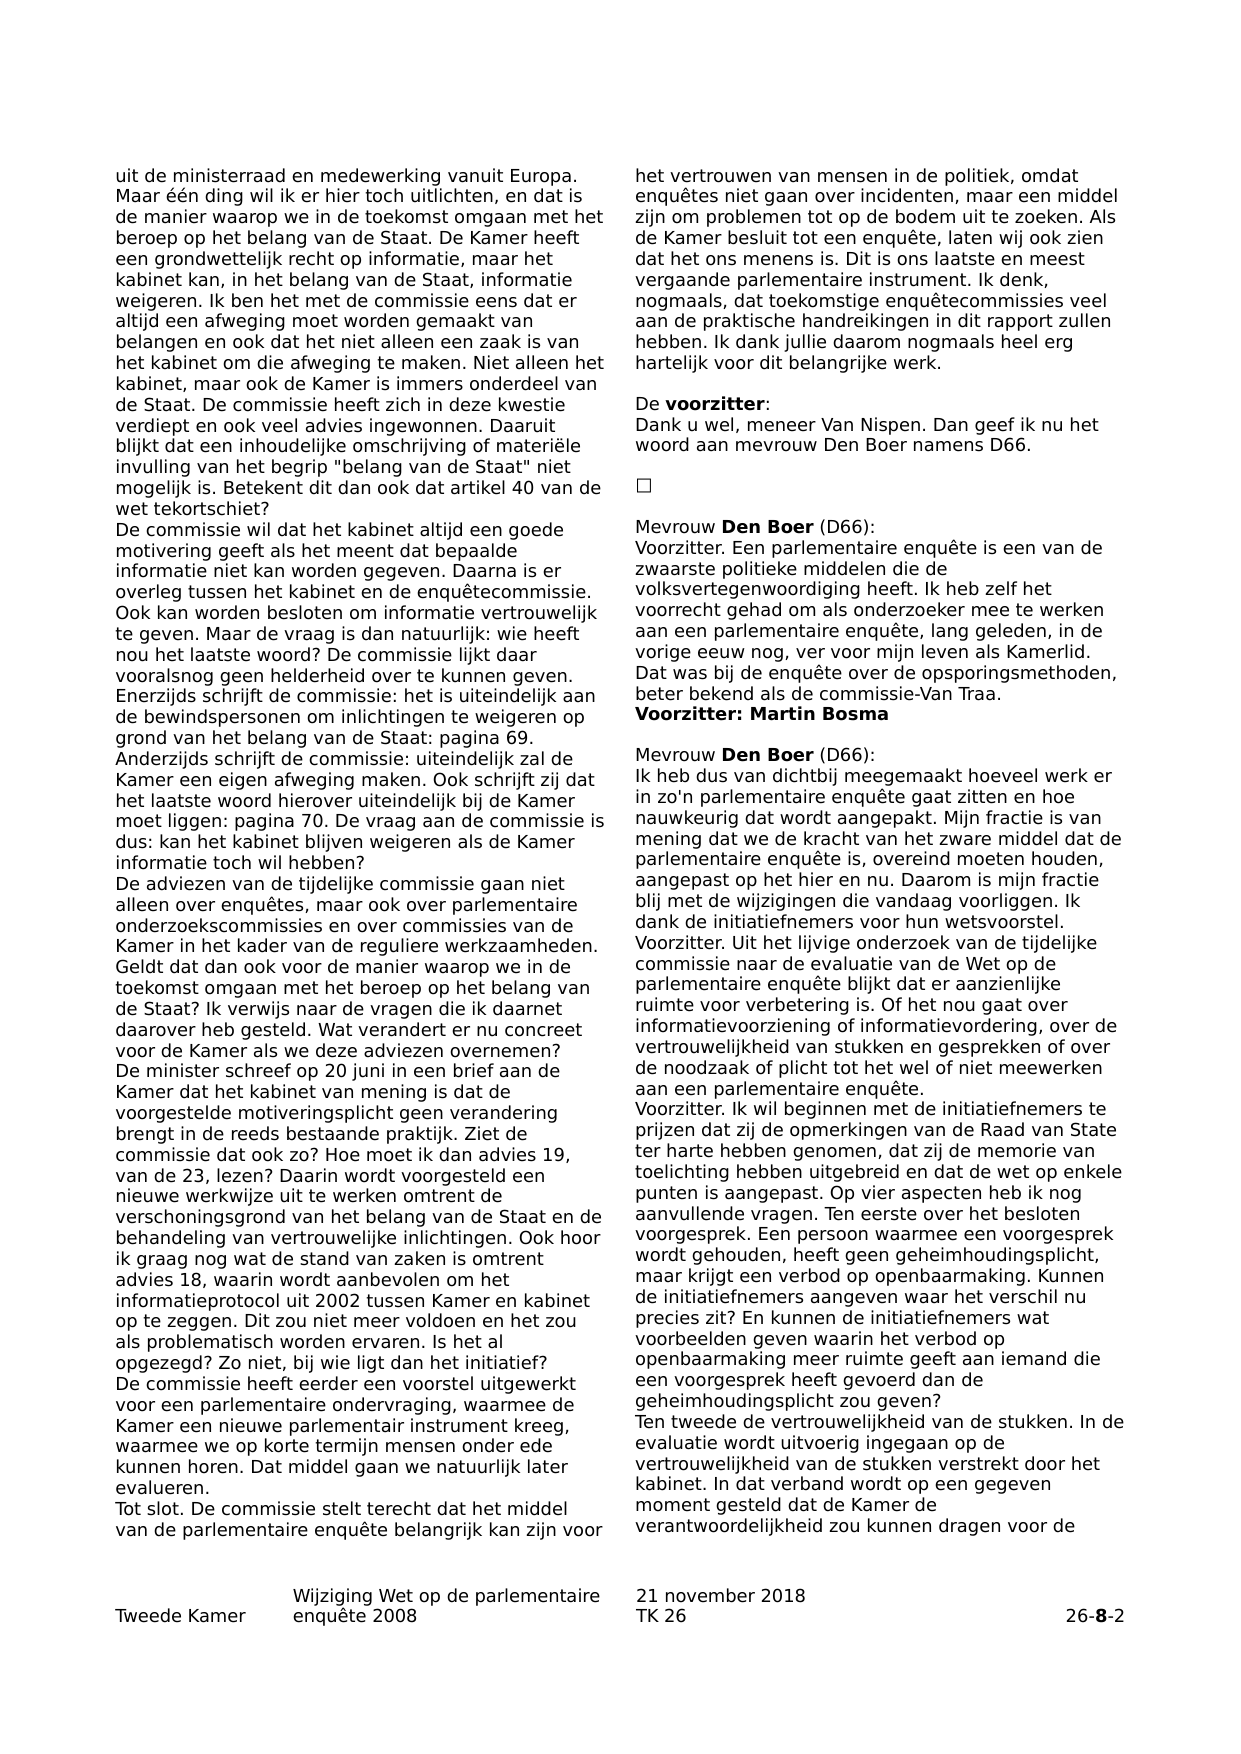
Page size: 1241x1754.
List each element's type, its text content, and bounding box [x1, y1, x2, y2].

text Voorzitter: Martin Bosma [635, 704, 1125, 725]
text het vertrouwen van mensen in de politiek, omdat enquêtes niet gaan over incidenten, maar een middel zijn om problemen tot op de bodem uit te zoeken. Als de Kamer besluit tot een enquête, laten wij ook zien dat het ons menens is. Dit is ons laatste en meest vergaande parlementaire instrument. Ik denk, nogmaals, dat toekomstige enquêtecommissies veel aan de praktische handreikingen in dit rapport zullen hebben. Ik dank jullie daarom nogmaals heel erg hartelijk voor dit belangrijke werk. [635, 165, 1125, 374]
text Tot slot. De commissie stelt terecht dat het middel van de parlementaire enquête belangrijk kan zijn voor [115, 1499, 605, 1540]
text Mevrouw Den Boer (D66): [635, 745, 1125, 766]
text Voorzitter. Uit het lijvige onderzoek van de tijdelijke commissie naar de evaluatie van de Wet op de parlementaire enquête blijkt dat er aanzienlijke ruimte voor verbetering is. Of het nou gaat over informatievoorziening of informatievordering, over de vertrouwelijkheid van stukken en gesprekken of over de noodzaak of plicht tot het wel of niet meewerken aan een parlementaire enquête. [635, 932, 1125, 1099]
text De voorzitter: [635, 394, 1125, 414]
text Ik heb dus van dichtbij meegemaakt hoeveel werk er in zo'n parlementaire enquête gaat zitten en hoe nauwkeurig dat wordt aangepakt. Mijn fractie is van mening dat we de kracht van het zware middel dat de parlementaire enquête is, overeind moeten houden, aangepast op het hier en nu. Daarom is mijn fractie blij met de wijzigingen die vandaag voorliggen. Ik dank de initiatiefnemers voor hun wetsvoorstel. [635, 766, 1125, 932]
text Ten tweede de vertrouwelijkheid van de stukken. In de evaluatie wordt uitvoerig ingegaan op de vertrouwelijkheid van de stukken verstrekt door het kabinet. In dat verband wordt op een gegeven moment gesteld dat de Kamer de verantwoordelijkheid zou kunnen dragen voor de [635, 1412, 1125, 1537]
text Voorzitter. Een parlementaire enquête is een van de zwaarste politieke middelen die de volksvertegenwoordiging heeft. Ik heb zelf het voorrecht gehad om als onderzoeker mee te werken aan een parlementaire enquête, lang geleden, in de vorige eeuw nog, ver voor mijn leven als Kamerlid. Dat was bij de enquête over de opsporingsmethoden, beter bekend als de commissie-Van Traa. [635, 537, 1125, 704]
text Dank u wel, meneer Van Nispen. Dan geef ik nu het woord aan mevrouw Den Boer namens D66. [635, 414, 1125, 456]
text uit de ministerraad en medewerking vanuit Europa. Maar één ding wil ik er hier toch uitlichten, en dat is de manier waarop we in de toekomst omgaan met het beroep op het belang van de Staat. De Kamer heeft een grondwettelijk recht op informatie, maar het kabinet kan, in het belang van de Staat, informatie weigeren. Ik ben het met de commissie eens dat er altijd een afweging moet worden gemaakt van belangen en ook dat het niet alleen een zaak is van het kabinet om die afweging te maken. Niet alleen het kabinet, maar ook de Kamer is immers onderdeel van de Staat. De commissie heeft zich in deze kwestie verdiept en ook veel advies ingewonnen. Daaruit blijkt dat een inhoudelijke omschrijving of materiële invulling van het begrip "belang van de Staat" niet mogelijk is. Betekent dit dan ook dat artikel 40 van de wet tekortschiet? [115, 165, 605, 519]
text De commissie wil dat het kabinet altijd een goede motivering geeft als het meent dat bepaalde informatie niet kan worden gegeven. Daarna is er overleg tussen het kabinet en de enquêtecommissie. Ook kan worden besloten om informatie vertrouwelijk te geven. Maar de vraag is dan natuurlijk: wie heeft nou het laatste woord? De commissie lijkt daar vooralsnog geen helderheid over te kunnen geven. Enerzijds schrijft de commissie: het is uiteindelijk aan de bewindspersonen om inlichtingen te weigeren op grond van het belang van de Staat: pagina 69. Anderzijds schrijft de commissie: uiteindelijk zal de Kamer een eigen afweging maken. Ook schrijft zij dat het laatste woord hierover uiteindelijk bij de Kamer moet liggen: pagina 70. De vraag aan de commissie is dus: kan het kabinet blijven weigeren als de Kamer informatie toch wil hebben? [115, 519, 605, 874]
text Mevrouw Den Boer (D66): [635, 517, 1125, 537]
text Voorzitter. Ik wil beginnen met de initiatiefnemers te prijzen dat zij de opmerkingen van de Raad van State ter harte hebben genomen, dat zij de memorie van toelichting hebben uitgebreid en dat de wet op enkele punten is aangepast. Op vier aspecten heb ik nog aanvullende vragen. Ten eerste over het besloten voorgesprek. Een persoon waarmee een voorgesprek wordt gehouden, heeft geen geheimhoudingsplicht, maar krijgt een verbod op openbaarmaking. Kunnen de initiatiefnemers aangeven waar het verschil nu precies zit? En kunnen de initiatiefnemers wat voorbeelden geven waarin het verbod op openbaarmaking meer ruimte geeft aan iemand die een voorgesprek heeft gevoerd dan de geheimhoudingsplicht zou geven? [635, 1099, 1125, 1412]
text De commissie heeft eerder een voorstel uitgewerkt voor een parlementaire ondervraging, waarmee de Kamer een nieuwe parlementair instrument kreeg, waarmee we op korte termijn mensen onder ede kunnen horen. Dat middel gaan we natuurlijk later evalueren. [115, 1374, 605, 1499]
text ⬜ [635, 476, 1125, 497]
text De minister schreef op 20 juni in een brief aan de Kamer dat het kabinet van mening is dat de voorgestelde motiveringsplicht geen verandering brengt in de reeds bestaande praktijk. Ziet de commissie dat ook zo? Hoe moet ik dan advies 19, van de 23, lezen? Daarin wordt voorgesteld een nieuwe werkwijze uit te werken omtrent de verschoningsgrond van het belang van de Staat en de behandeling van vertrouwelijke inlichtingen. Ook hoor ik graag nog wat de stand van zaken is omtrent advies 18, waarin wordt aanbevolen om het informatieprotocol uit 2002 tussen Kamer en kabinet op te zeggen. Dit zou niet meer voldoen en het zou als problematisch worden ervaren. Is het al opgezegd? Zo niet, bij wie ligt dan het initiatief? [115, 1061, 605, 1374]
text De adviezen van de tijdelijke commissie gaan niet alleen over enquêtes, maar ook over parlementaire onderzoekscommissies en over commissies van de Kamer in het kader van de reguliere werkzaamheden. Geldt dat dan ook voor de manier waarop we in de toekomst omgaan met het beroep op het belang van de Staat? Ik verwijs naar de vragen die ik daarnet daarover heb gesteld. Wat verandert er nu concreet voor de Kamer als we deze adviezen overnemen? [115, 874, 605, 1061]
